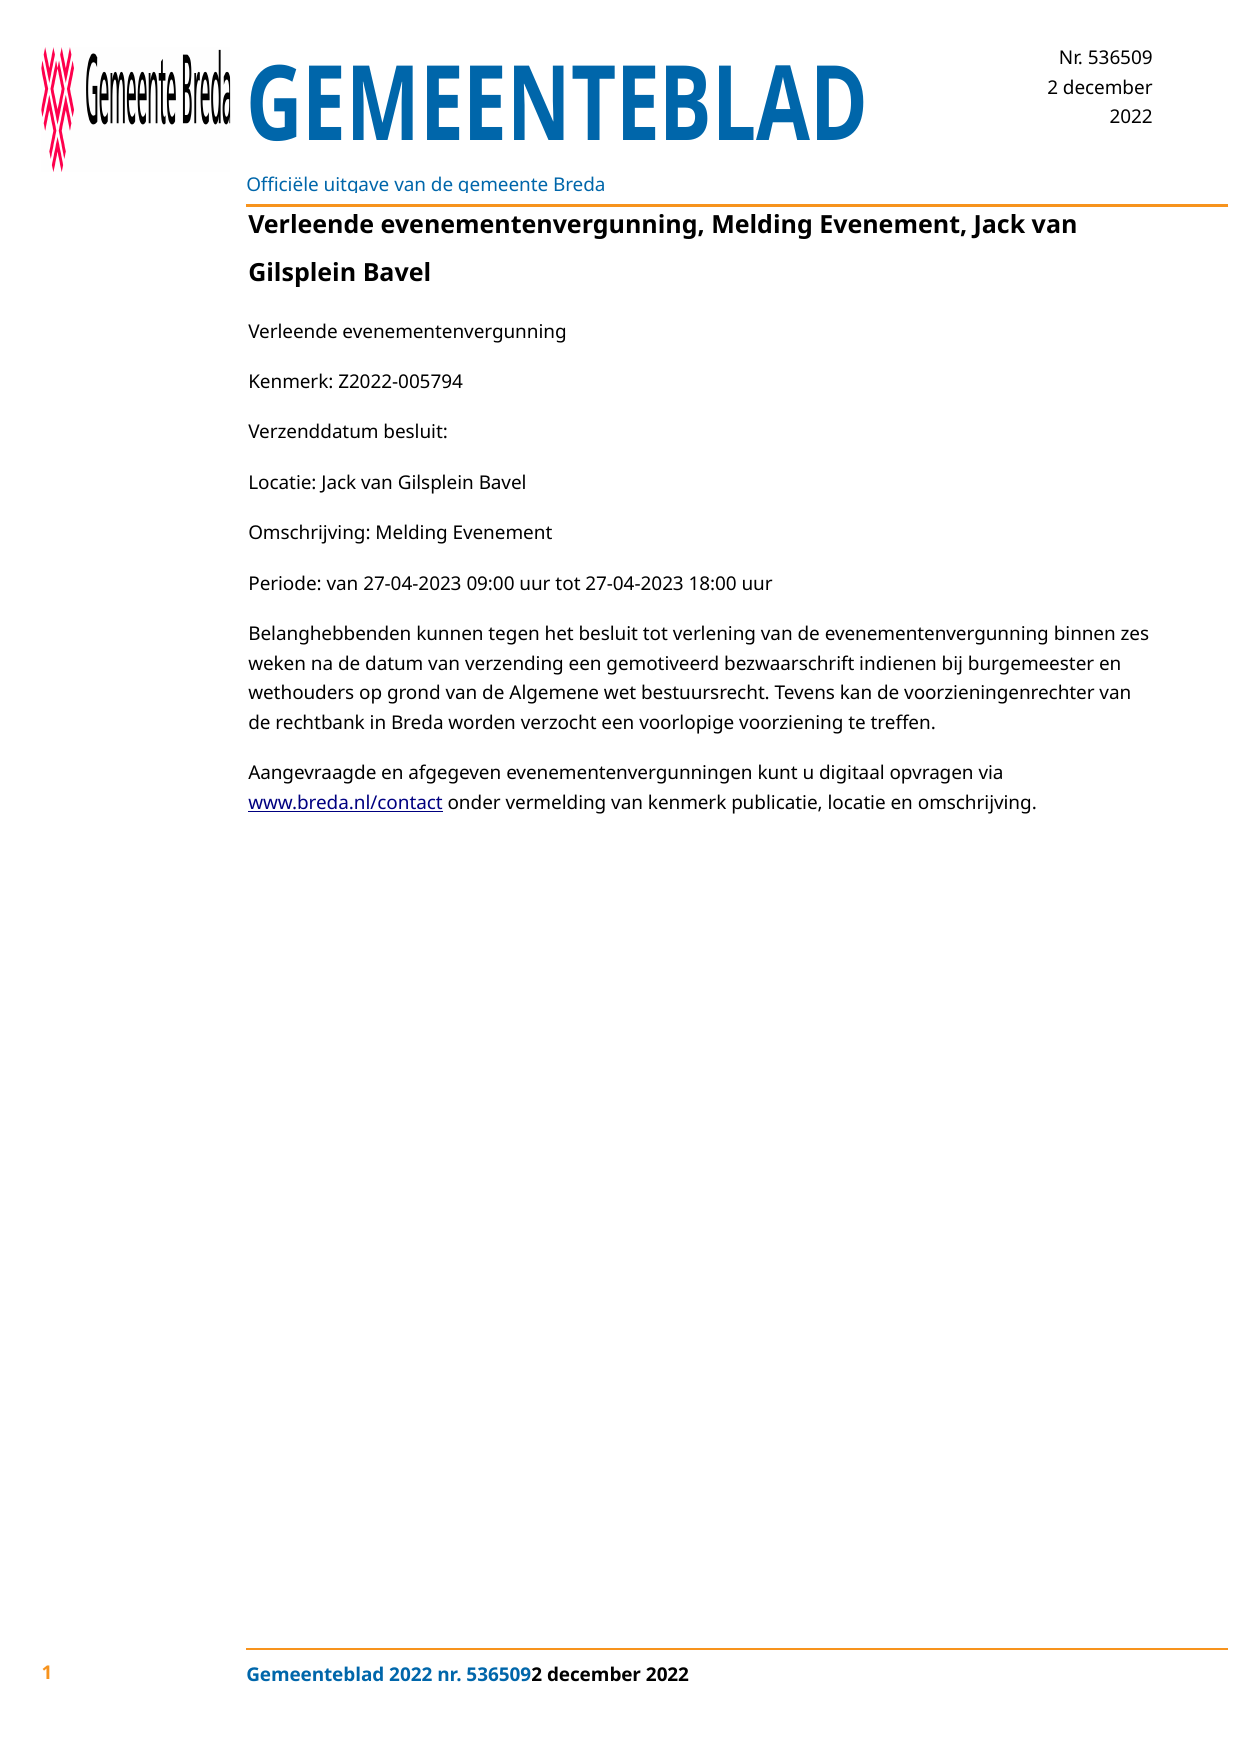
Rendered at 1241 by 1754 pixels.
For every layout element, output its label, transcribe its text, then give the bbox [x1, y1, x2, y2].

picture [41, 47, 231, 172]
text Kenmerk: Z2022-005794 [248, 368, 1152, 394]
text Verzenddatum besluit: [248, 419, 1152, 444]
text Verleende evenementenvergunning, Melding Evenement, Jack van Gilsplein Bavel [248, 207, 1152, 288]
text Periode: van 27-04-2023 09:00 uur tot 27-04-2023 18:00 uur [248, 570, 1152, 596]
text Belanghebbenden kunnen tegen het besluit tot verlening van de evenementenvergunning binnen zes weken na de datum van verzending een gemotiveerd bezwaarschrift indienen bij burgemeester en wethouders op grond van de Algemene wet bestuursrecht. Tevens kan de voorzieningenrechter van de rechtbank in Breda worden verzocht een voorlopige voorziening te treffen. [248, 620, 1152, 735]
text Verleende evenementenvergunning [248, 318, 1152, 344]
text Aangevraagde en afgegeven evenementenvergunningen kunt u digitaal opvragen via www.breda.nl/contact onder vermelding van kenmerk publicatie, locatie en omschrijving. [248, 759, 1152, 815]
text Locatie: Jack van Gilsplein Bavel [248, 469, 1152, 495]
text Omschrijving: Melding Evenement [248, 519, 1152, 545]
